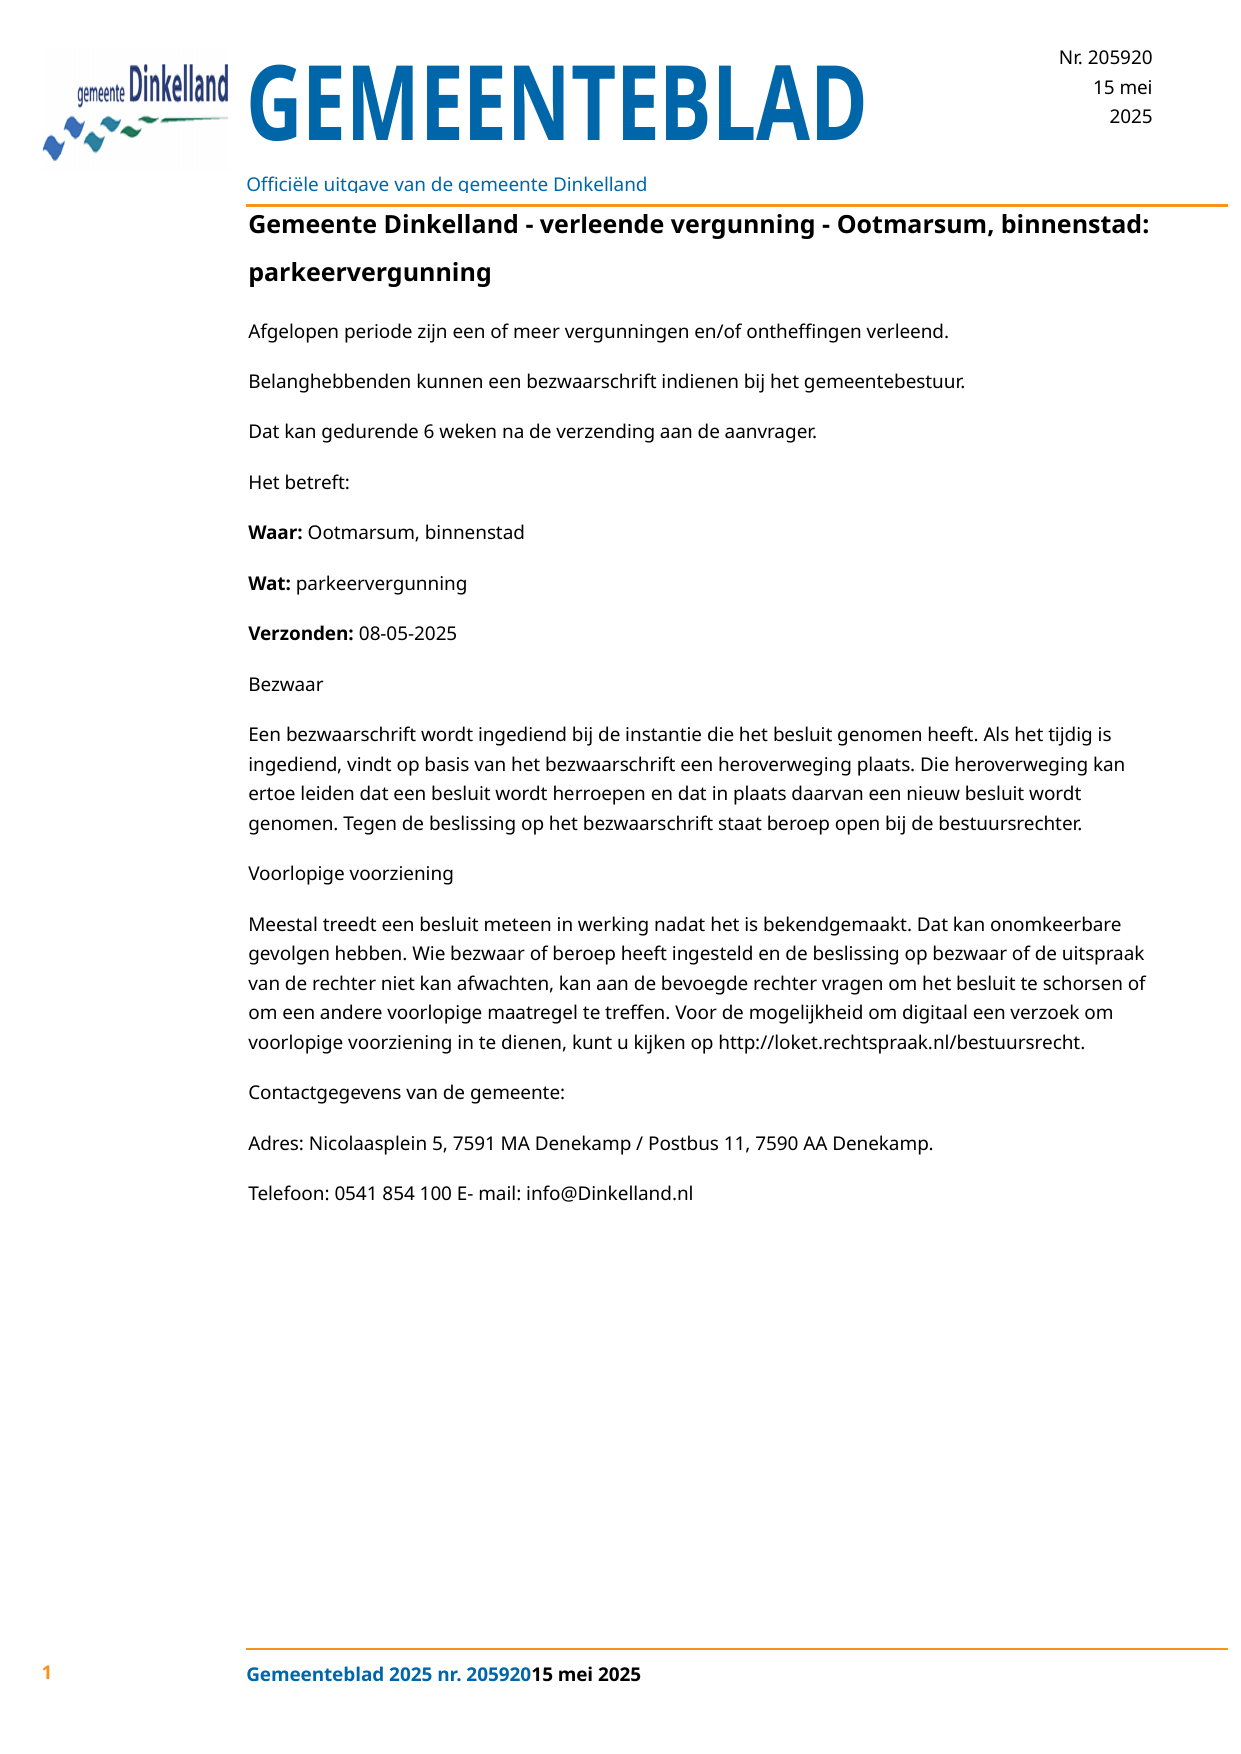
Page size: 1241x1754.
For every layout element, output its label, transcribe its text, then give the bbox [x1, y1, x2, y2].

picture [41, 47, 231, 172]
text Contactgegevens van de gemeente: [248, 1079, 1152, 1105]
text Wat: parkeervergunning [248, 570, 1152, 596]
text Het betreft: [248, 469, 1152, 495]
text Adres: Nicolaasplein 5, 7591 MA Denekamp / Postbus 11, 7590 AA Denekamp. [248, 1130, 1152, 1156]
text Telefoon: 0541 854 100 E- mail: info@Dinkelland.nl [248, 1180, 1152, 1206]
text Een bezwaarschrift wordt ingediend bij de instantie die het besluit genomen heeft. Als het tijdig is ingediend, vindt op basis van het bezwaarschrift een heroverweging plaats. Die heroverweging kan ertoe leiden dat een besluit wordt herroepen en dat in plaats daarvan een nieuw besluit wordt genomen. Tegen de beslissing op het bezwaarschrift staat beroep open bij de bestuursrechter. [248, 721, 1152, 836]
text Waar: Ootmarsum, binnenstad [248, 519, 1152, 545]
text Belanghebbenden kunnen een bezwaarschrift indienen bij het gemeentebestuur. [248, 368, 1152, 394]
text Verzonden: 08-05-2025 [248, 620, 1152, 646]
text Dat kan gedurende 6 weken na de verzending aan de aanvrager. [248, 419, 1152, 444]
text Afgelopen periode zijn een of meer vergunningen en/of ontheffingen verleend. [248, 318, 1152, 344]
text Meestal treedt een besluit meteen in werking nadat het is bekendgemaakt. Dat kan onomkeerbare gevolgen hebben. Wie bezwaar of beroep heeft ingesteld en de beslissing op bezwaar of de uitspraak van de rechter niet kan afwachten, kan aan de bevoegde rechter vragen om het besluit te schorsen of om een andere voorlopige maatregel te treffen. Voor de mogelijkheid om digitaal een verzoek om voorlopige voorziening in te dienen, kunt u kijken op http://loket.rechtspraak.nl/bestuursrecht. [248, 911, 1152, 1055]
text Voorlopige voorziening [248, 860, 1152, 886]
text Bezwaar [248, 671, 1152, 697]
text Gemeente Dinkelland - verleende vergunning - Ootmarsum, binnenstad: parkeervergunning [248, 207, 1152, 288]
